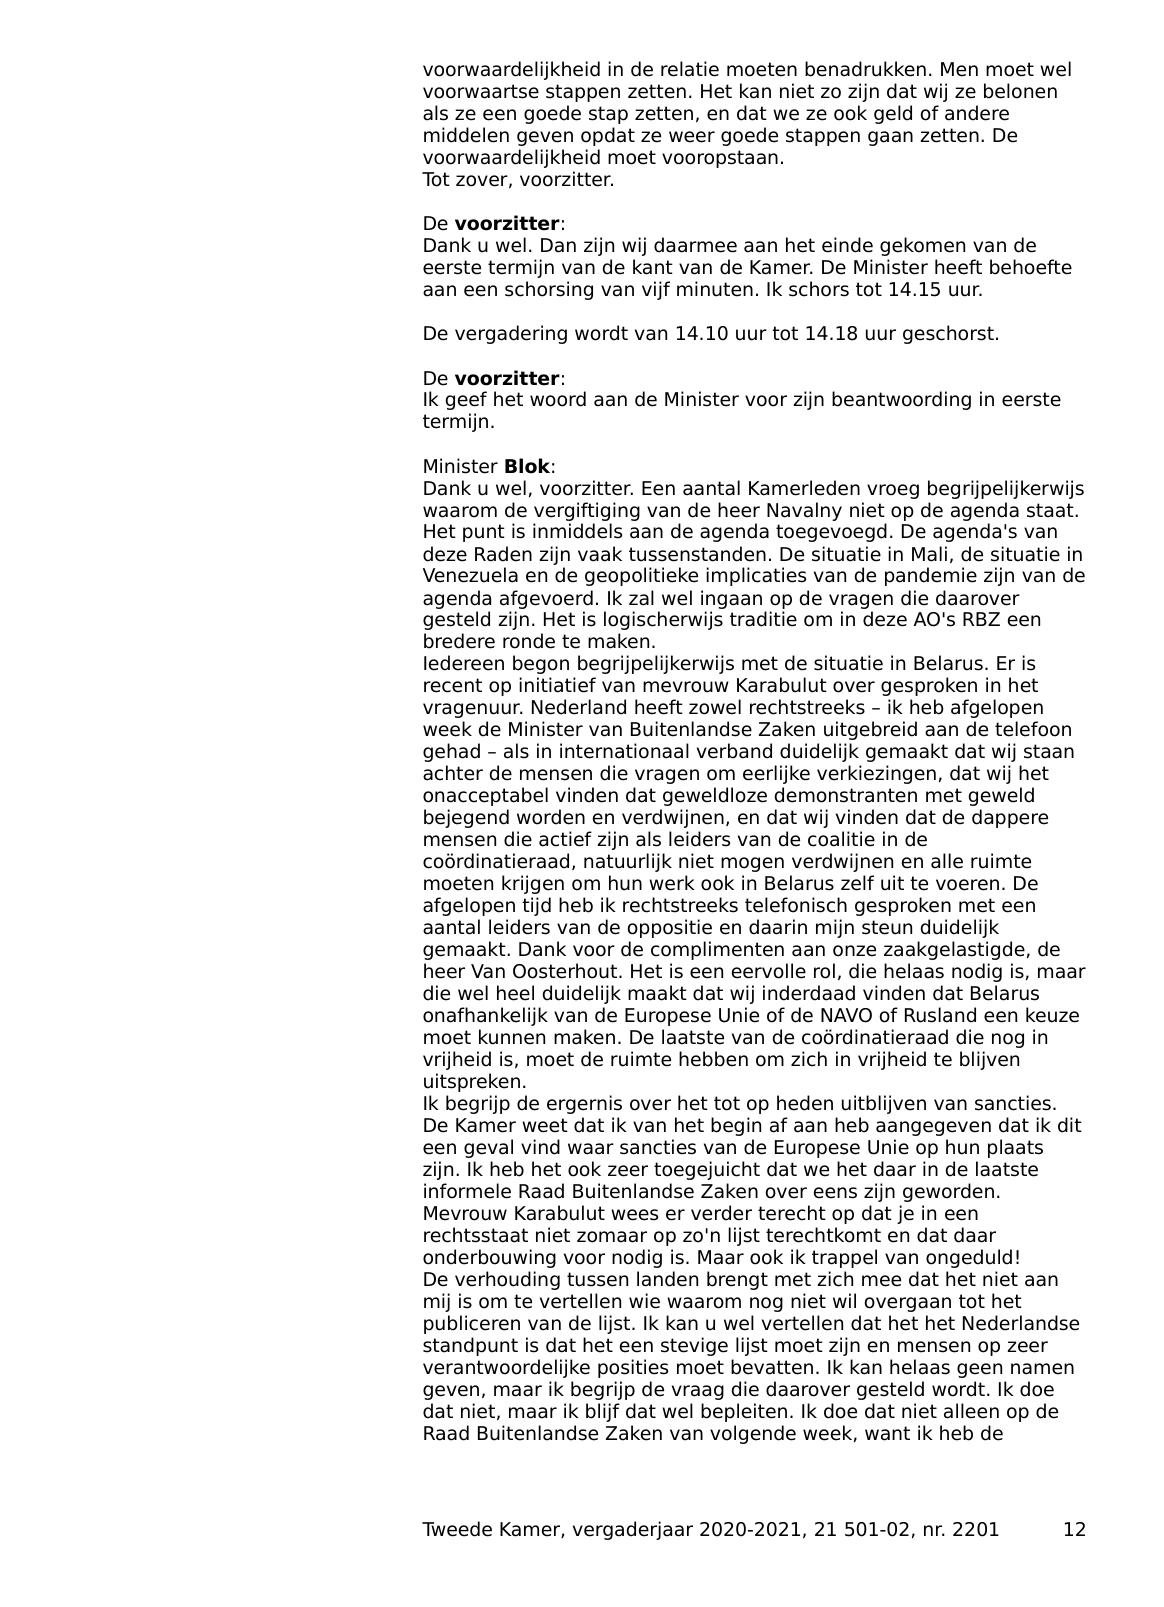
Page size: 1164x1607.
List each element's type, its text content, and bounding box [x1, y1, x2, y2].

text Dank u wel, voorzitter. Een aantal Kamerleden vroeg begrijpelijkerwijs waarom de vergiftiging van de heer Navalny niet op de agenda staat. Het punt is inmiddels aan de agenda toegevoegd. De agenda's van deze Raden zijn vaak tussenstanden. De situatie in Mali, de situatie in Venezuela en de geopolitieke implicaties van de pandemie zijn van de agenda afgevoerd. Ik zal wel ingaan op de vragen die daarover gesteld zijn. Het is logischerwijs traditie om in deze AO's RBZ een bredere ronde te maken. [422, 477, 1087, 653]
text De vergadering wordt van 14.10 uur tot 14.18 uur geschorst. [422, 323, 1087, 345]
text Ik begrijp de ergernis over het tot op heden uitblijven van sancties. De Kamer weet dat ik van het begin af aan heb aangegeven dat ik dit een geval vind waar sancties van de Europese Unie op hun plaats zijn. Ik heb het ook zeer toegejuicht dat we het daar in de laatste informele Raad Buitenlandse Zaken over eens zijn geworden. Mevrouw Karabulut wees er verder terecht op dat je in een rechtsstaat niet zomaar op zo'n lijst terechtkomt en dat daar onderbouwing voor nodig is. Maar ook ik trappel van ongeduld! [422, 1093, 1087, 1269]
text Dank u wel. Dan zijn wij daarmee aan het einde gekomen van de eerste termijn van de kant van de Kamer. De Minister heeft behoefte aan een schorsing van vijf minuten. Ik schors tot 14.15 uur. [422, 235, 1087, 301]
text voorwaardelijkheid in de relatie moeten benadrukken. Men moet wel voorwaartse stappen zetten. Het kan niet zo zijn dat wij ze belonen als ze een goede stap zetten, en dat we ze ook geld of andere middelen geven opdat ze weer goede stappen gaan zetten. De voorwaardelijkheid moet vooropstaan. [422, 59, 1087, 169]
text Minister Blok: [422, 456, 1087, 477]
text De voorzitter: [422, 367, 1087, 389]
text De voorzitter: [422, 213, 1087, 235]
text Tot zover, voorzitter. [422, 169, 1087, 191]
text De verhouding tussen landen brengt met zich mee dat het niet aan mij is om te vertellen wie waarom nog niet wil overgaan tot het publiceren van de lijst. Ik kan u wel vertellen dat het het Nederlandse standpunt is dat het een stevige lijst moet zijn en mensen op zeer verantwoordelijke posities moet bevatten. Ik kan helaas geen namen geven, maar ik begrijp de vraag die daarover gesteld wordt. Ik doe dat niet, maar ik blijf dat wel bepleiten. Ik doe dat niet alleen op de Raad Buitenlandse Zaken van volgende week, want ik heb de [422, 1269, 1087, 1444]
text Ik geef het woord aan de Minister voor zijn beantwoording in eerste termijn. [422, 389, 1087, 433]
text Iedereen begon begrijpelijkerwijs met de situatie in Belarus. Er is recent op initiatief van mevrouw Karabulut over gesproken in het vragenuur. Nederland heeft zowel rechtstreeks – ik heb afgelopen week de Minister van Buitenlandse Zaken uitgebreid aan de telefoon gehad – als in internationaal verband duidelijk gemaakt dat wij staan achter de mensen die vragen om eerlijke verkiezingen, dat wij het onacceptabel vinden dat geweldloze demonstranten met geweld bejegend worden en verdwijnen, en dat wij vinden dat de dappere mensen die actief zijn als leiders van de coalitie in de coördinatieraad, natuurlijk niet mogen verdwijnen en alle ruimte moeten krijgen om hun werk ook in Belarus zelf uit te voeren. De afgelopen tijd heb ik rechtstreeks telefonisch gesproken met een aantal leiders van de oppositie en daarin mijn steun duidelijk gemaakt. Dank voor de complimenten aan onze zaakgelastigde, de heer Van Oosterhout. Het is een eervolle rol, die helaas nodig is, maar die wel heel duidelijk maakt dat wij inderdaad vinden dat Belarus onafhankelijk van de Europese Unie of de NAVO of Rusland een keuze moet kunnen maken. De laatste van de coördinatieraad die nog in vrijheid is, moet de ruimte hebben om zich in vrijheid te blijven uitspreken. [422, 653, 1087, 1093]
